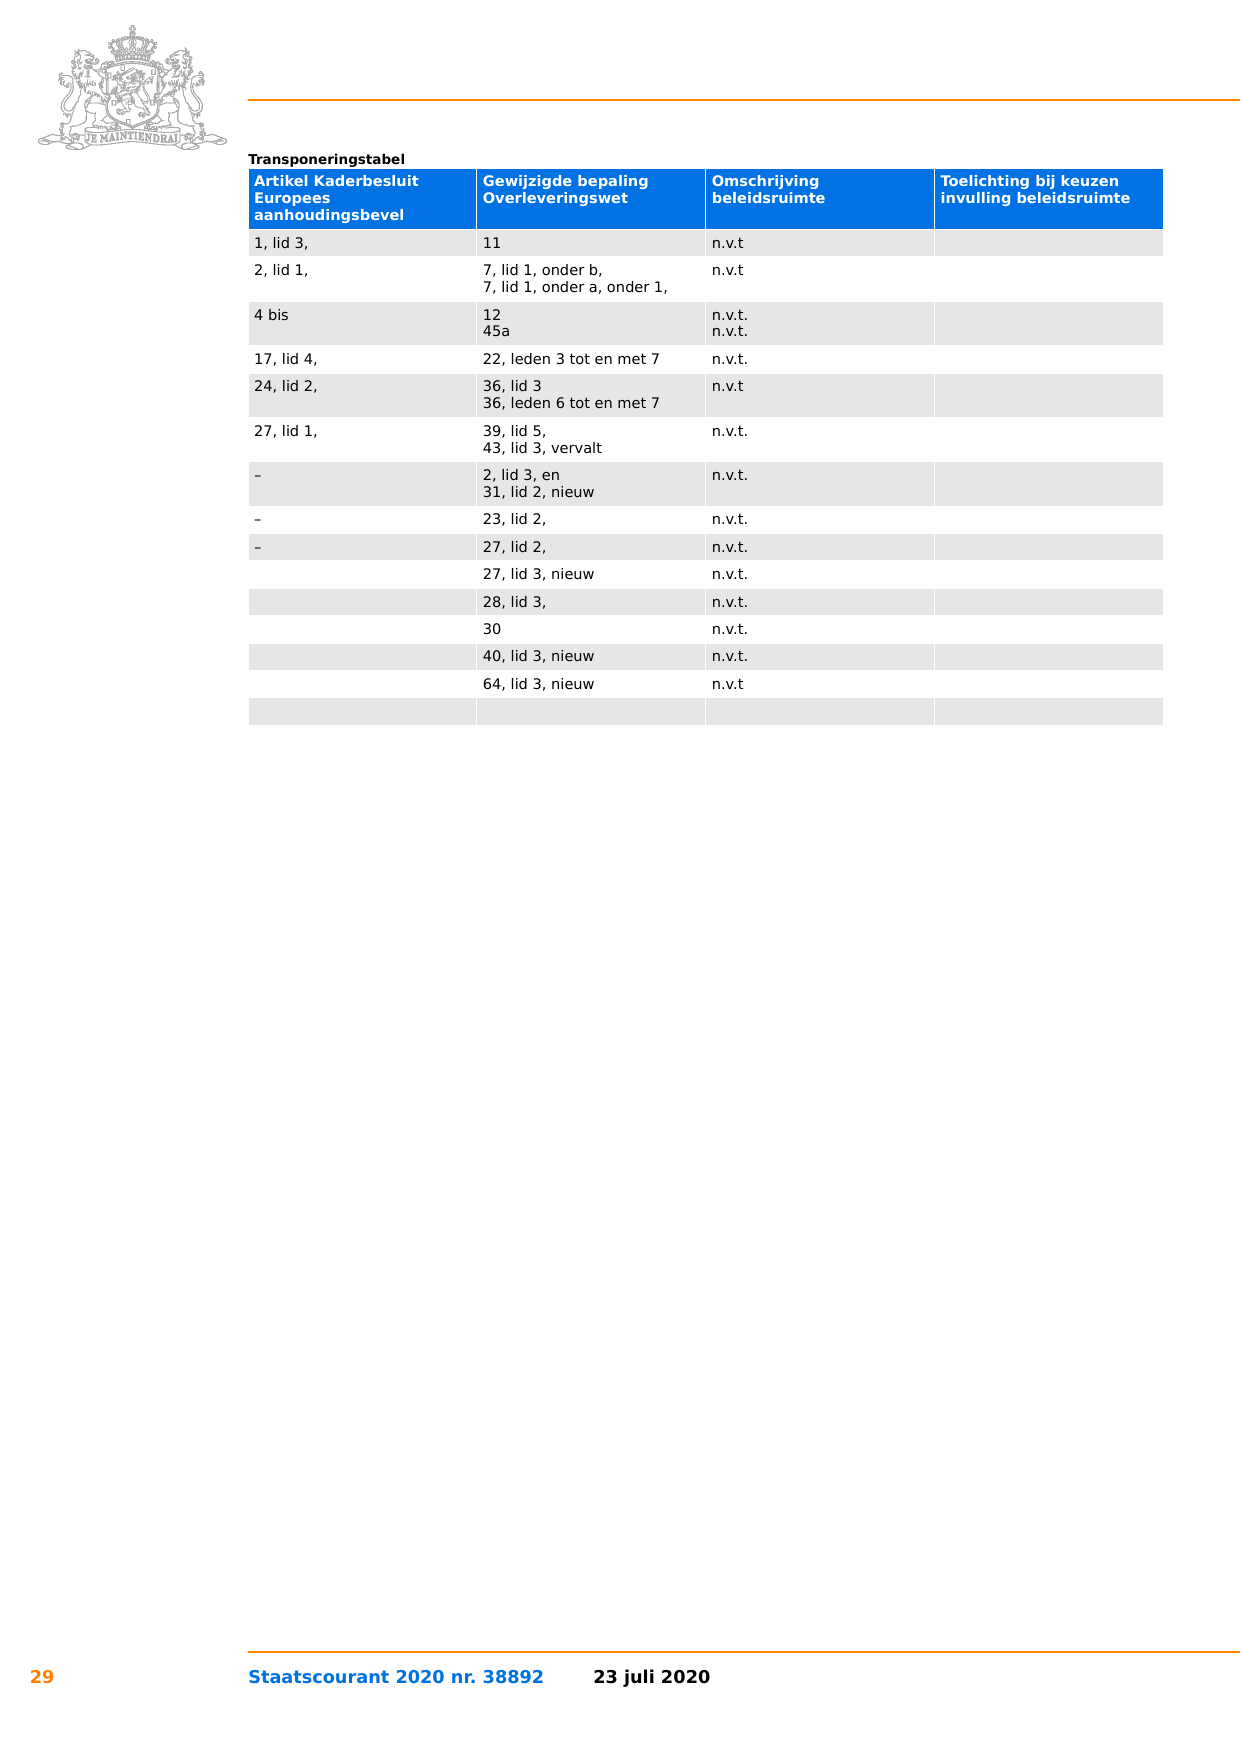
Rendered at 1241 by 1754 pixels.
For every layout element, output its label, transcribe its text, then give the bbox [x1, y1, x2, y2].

table_cell [249, 698, 476, 725]
table_cell [935, 561, 1163, 588]
table_cell 39, lid 5, 43, lid 3, vervalt [477, 418, 705, 461]
table_cell [935, 671, 1163, 697]
table_cell [935, 302, 1163, 345]
table_header Transponeringstabel [248, 152, 1163, 167]
table_cell [249, 644, 476, 670]
table_cell 23, lid 2, [477, 507, 705, 533]
table_cell [935, 616, 1163, 642]
table_cell n.v.t. [706, 534, 934, 560]
table_cell [935, 534, 1163, 560]
table_cell [935, 346, 1163, 372]
table_cell n.v.t. [706, 346, 934, 372]
table_cell [935, 374, 1163, 417]
table_cell [935, 418, 1163, 461]
table_cell n.v.t. [706, 589, 934, 615]
table_cell [249, 589, 476, 615]
table_cell [249, 671, 476, 697]
table_cell n.v.t. n.v.t. [706, 302, 934, 345]
table_cell 4 bis [249, 302, 476, 345]
table_cell 27, lid 3, nieuw [477, 561, 705, 588]
table_cell 27, lid 1, [249, 418, 476, 461]
table_cell 22, leden 3 tot en met 7 [477, 346, 705, 372]
table_cell [249, 561, 476, 588]
table_cell [935, 507, 1163, 533]
table_cell 40, lid 3, nieuw [477, 644, 705, 670]
table_cell [477, 698, 705, 725]
table_cell 11 [477, 230, 705, 256]
table_cell n.v.t. [706, 644, 934, 670]
table_cell 1, lid 3, [249, 230, 476, 256]
table_cell 27, lid 2, [477, 534, 705, 560]
table_cell 24, lid 2, [249, 374, 476, 417]
table_cell [935, 230, 1163, 256]
table_cell n.v.t. [706, 507, 934, 533]
table_cell [935, 698, 1163, 725]
table_cell 36, lid 3 36, leden 6 tot en met 7 [477, 374, 705, 417]
table_cell 17, lid 4, [249, 346, 476, 372]
table_cell n.v.t [706, 374, 934, 417]
table_cell 64, lid 3, nieuw [477, 671, 705, 697]
table_cell – [249, 462, 476, 506]
table_cell Omschrijving beleidsruimte [706, 169, 934, 229]
table_cell – [249, 534, 476, 560]
table_cell n.v.t [706, 230, 934, 256]
table_cell 30 [477, 616, 705, 642]
table_cell 28, lid 3, [477, 589, 705, 615]
table_cell 12 45a [477, 302, 705, 345]
table_cell n.v.t. [706, 616, 934, 642]
table_cell [935, 644, 1163, 670]
table_cell Toelichting bij keuzen invulling beleidsruimte [935, 169, 1163, 229]
table_cell [935, 257, 1163, 301]
table_cell 2, lid 3, en 31, lid 2, nieuw [477, 462, 705, 506]
table_cell n.v.t. [706, 418, 934, 461]
table_cell n.v.t [706, 671, 934, 697]
table_cell [935, 462, 1163, 506]
picture [38, 25, 227, 150]
table_cell [935, 589, 1163, 615]
table_cell 7, lid 1, onder b, 7, lid 1, onder a, onder 1, [477, 257, 705, 301]
table_cell n.v.t. [706, 561, 934, 588]
table_cell Artikel Kaderbesluit Europees aanhoudingsbevel [249, 169, 476, 229]
table_cell n.v.t [706, 257, 934, 301]
table_cell – [249, 507, 476, 533]
table_cell [249, 616, 476, 642]
table_cell Gewijzigde bepaling Overleveringswet [477, 169, 705, 229]
table_cell [706, 698, 934, 725]
table_cell n.v.t. [706, 462, 934, 506]
table_cell 2, lid 1, [249, 257, 476, 301]
